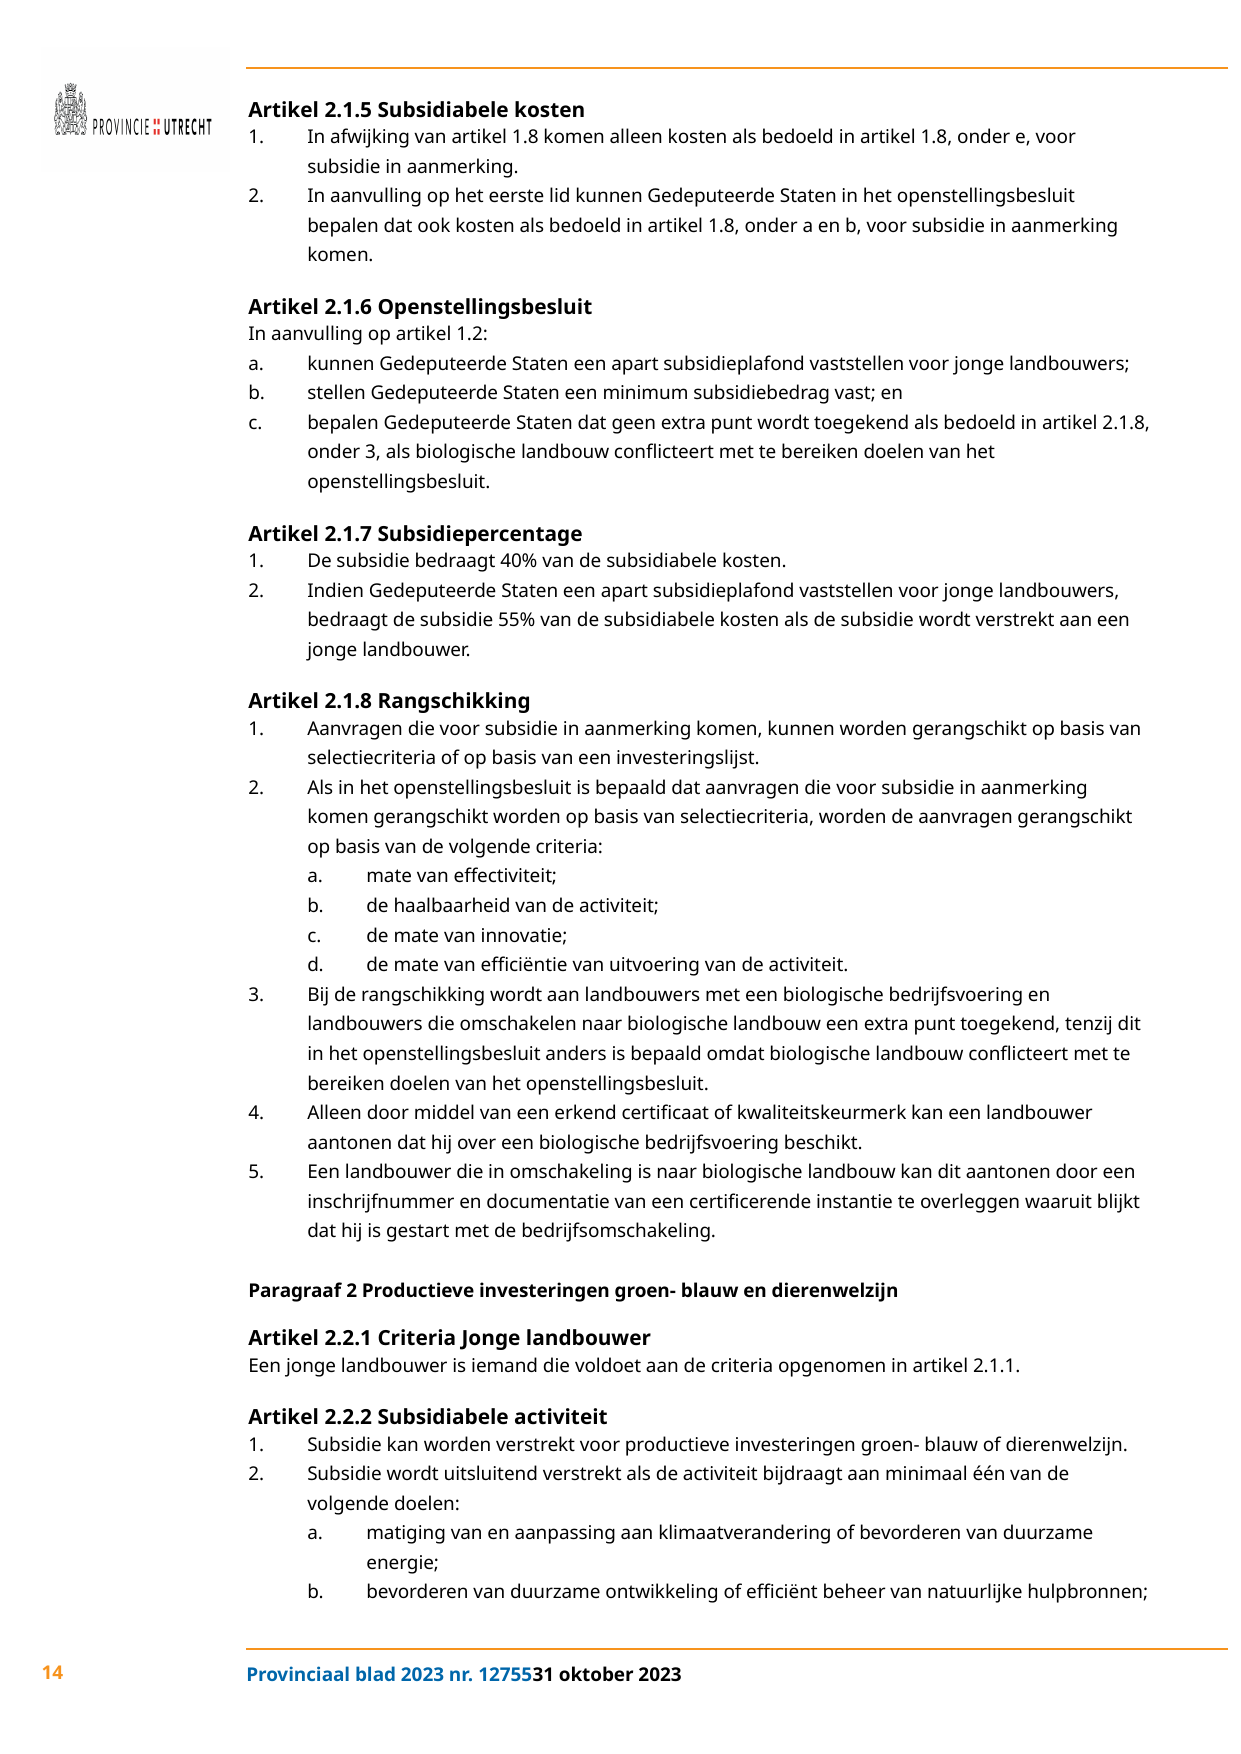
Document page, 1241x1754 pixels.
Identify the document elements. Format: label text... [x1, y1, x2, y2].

text Paragraaf 2 Productieve investeringen groen- blauw en dierenwelzijn [248, 1277, 1152, 1303]
list Subsidie wordt uitsluitend verstrekt als de activiteit bijdraagt aan minimaal één van de volgende doelen: [248, 1460, 1152, 1516]
list Als in het openstellingsbesluit is bepaald dat aanvragen die voor subsidie in aanmerking komen gerangschikt worden op basis van selectiecriteria, worden de aanvragen gerangschikt op basis van de volgende criteria: [248, 774, 1152, 859]
text In aanvulling op artikel 1.2: [248, 320, 1152, 346]
list De subsidie bedraagt 40% van de subsidiabele kosten. [248, 547, 1152, 573]
text Artikel 2.2.2 Subsidiabele activiteit [248, 1402, 1152, 1431]
list bepalen Gedeputeerde Staten dat geen extra punt wordt toegekend als bedoeld in artikel 2.1.8, onder 3, als biologische landbouw conflicteert met te bereiken doelen van het openstellingsbesluit. [248, 409, 1152, 494]
list stellen Gedeputeerde Staten een minimum subsidiebedrag vast; en [248, 379, 1152, 405]
text Artikel 2.1.8 Rangschikking [248, 686, 1152, 715]
text Een jonge landbouwer is iemand die voldoet aan de criteria opgenomen in artikel 2.1.1. [248, 1352, 1152, 1378]
list matiging van en aanpassing aan klimaatverandering of bevorderen van duurzame energie; [307, 1519, 1152, 1575]
list Alleen door middel van een erkend certificaat of kwaliteitskeurmerk kan een landbouwer aantonen dat hij over een biologische bedrijfsvoering beschikt. [248, 1099, 1152, 1155]
text Artikel 2.1.5 Subsidiabele kosten [248, 95, 1152, 123]
list de mate van efficiëntie van uitvoering van de activiteit. [307, 951, 1152, 977]
list In aanvulling op het eerste lid kunnen Gedeputeerde Staten in het openstellingsbesluit bepalen dat ook kosten als bedoeld in artikel 1.8, onder a en b, voor subsidie in aanmerking komen. [248, 182, 1152, 267]
list Een landbouwer die in omschakeling is naar biologische landbouw kan dit aantonen door een inschrijfnummer en documentatie van een certificerende instantie te overleggen waaruit blijkt dat hij is gestart met de bedrijfsomschakeling. [248, 1158, 1152, 1243]
list Indien Gedeputeerde Staten een apart subsidieplafond vaststellen voor jonge landbouwers, bedraagt de subsidie 55% van de subsidiabele kosten als de subsidie wordt verstrekt aan een jonge landbouwer. [248, 577, 1152, 662]
list Bij de rangschikking wordt aan landbouwers met een biologische bedrijfsvoering en landbouwers die omschakelen naar biologische landbouw een extra punt toegekend, tenzij dit in het openstellingsbesluit anders is bepaald omdat biologische landbouw conflicteert met te bereiken doelen van het openstellingsbesluit. [248, 981, 1152, 1096]
list de haalbaarheid van de activiteit; [307, 892, 1152, 918]
text Artikel 2.1.6 Openstellingsbesluit [248, 292, 1152, 320]
list In afwijking van artikel 1.8 komen alleen kosten als bedoeld in artikel 1.8, onder e, voor subsidie in aanmerking. [248, 123, 1152, 178]
list bevorderen van duurzame ontwikkeling of efficiënt beheer van natuurlijke hulpbronnen; [307, 1579, 1152, 1604]
list mate van effectiviteit; [307, 863, 1152, 888]
text Artikel 2.1.7 Subsidiepercentage [248, 519, 1152, 547]
picture [41, 47, 231, 172]
text Artikel 2.2.1 Criteria Jonge landbouwer [248, 1323, 1152, 1352]
list kunnen Gedeputeerde Staten een apart subsidieplafond vaststellen voor jonge landbouwers; [248, 350, 1152, 376]
list Aanvragen die voor subsidie in aanmerking komen, kunnen worden gerangschikt op basis van selectiecriteria of op basis van een investeringslijst. [248, 715, 1152, 770]
list Subsidie kan worden verstrekt voor productieve investeringen groen- blauw of dierenwelzijn. [248, 1431, 1152, 1456]
list de mate van innovatie; [307, 922, 1152, 948]
